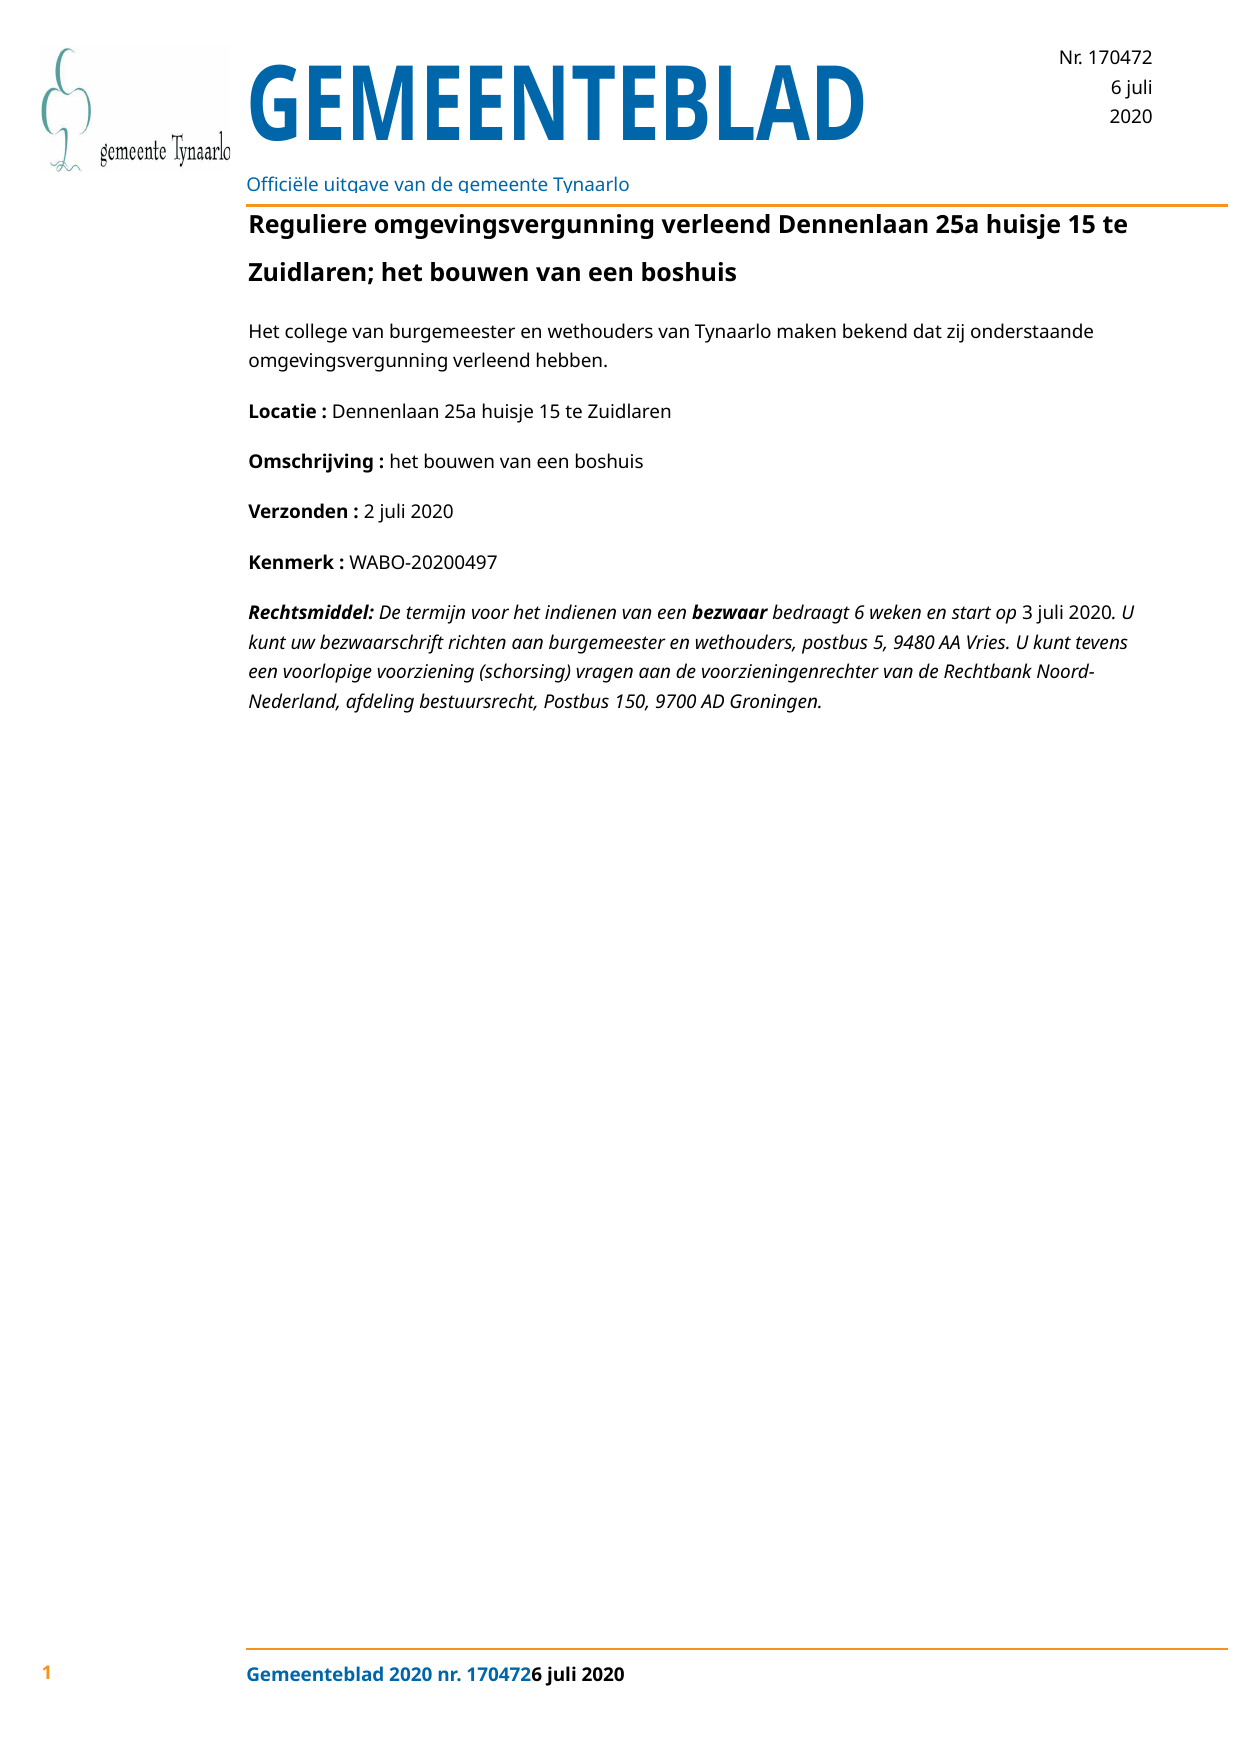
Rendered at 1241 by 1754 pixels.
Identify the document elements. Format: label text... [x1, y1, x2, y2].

text Reguliere omgevingsvergunning verleend Dennenlaan 25a huisje 15 te Zuidlaren; het bouwen van een boshuis [248, 207, 1152, 288]
text Locatie : Dennenlaan 25a huisje 15 te Zuidlaren [248, 398, 1152, 424]
text Rechtsmiddel: De termijn voor het indienen van een bezwaar bedraagt 6 weken en start op 3 juli 2020. U kunt uw bezwaarschrift richten aan burgemeester en wethouders, postbus 5, 9480 AA Vries. U kunt tevens een voorlopige voorziening (schorsing) vragen aan de voorzieningenrechter van de Rechtbank Noord-Nederland, afdeling bestuursrecht, Postbus 150, 9700 AD Groningen. [248, 599, 1152, 714]
picture [41, 47, 231, 172]
text Kenmerk : WABO-20200497 [248, 549, 1152, 575]
text Het college van burgemeester en wethouders van Tynaarlo maken bekend dat zij onderstaande omgevingsvergunning verleend hebben. [248, 318, 1152, 373]
text Verzonden : 2 juli 2020 [248, 499, 1152, 524]
text Omschrijving : het bouwen van een boshuis [248, 448, 1152, 474]
